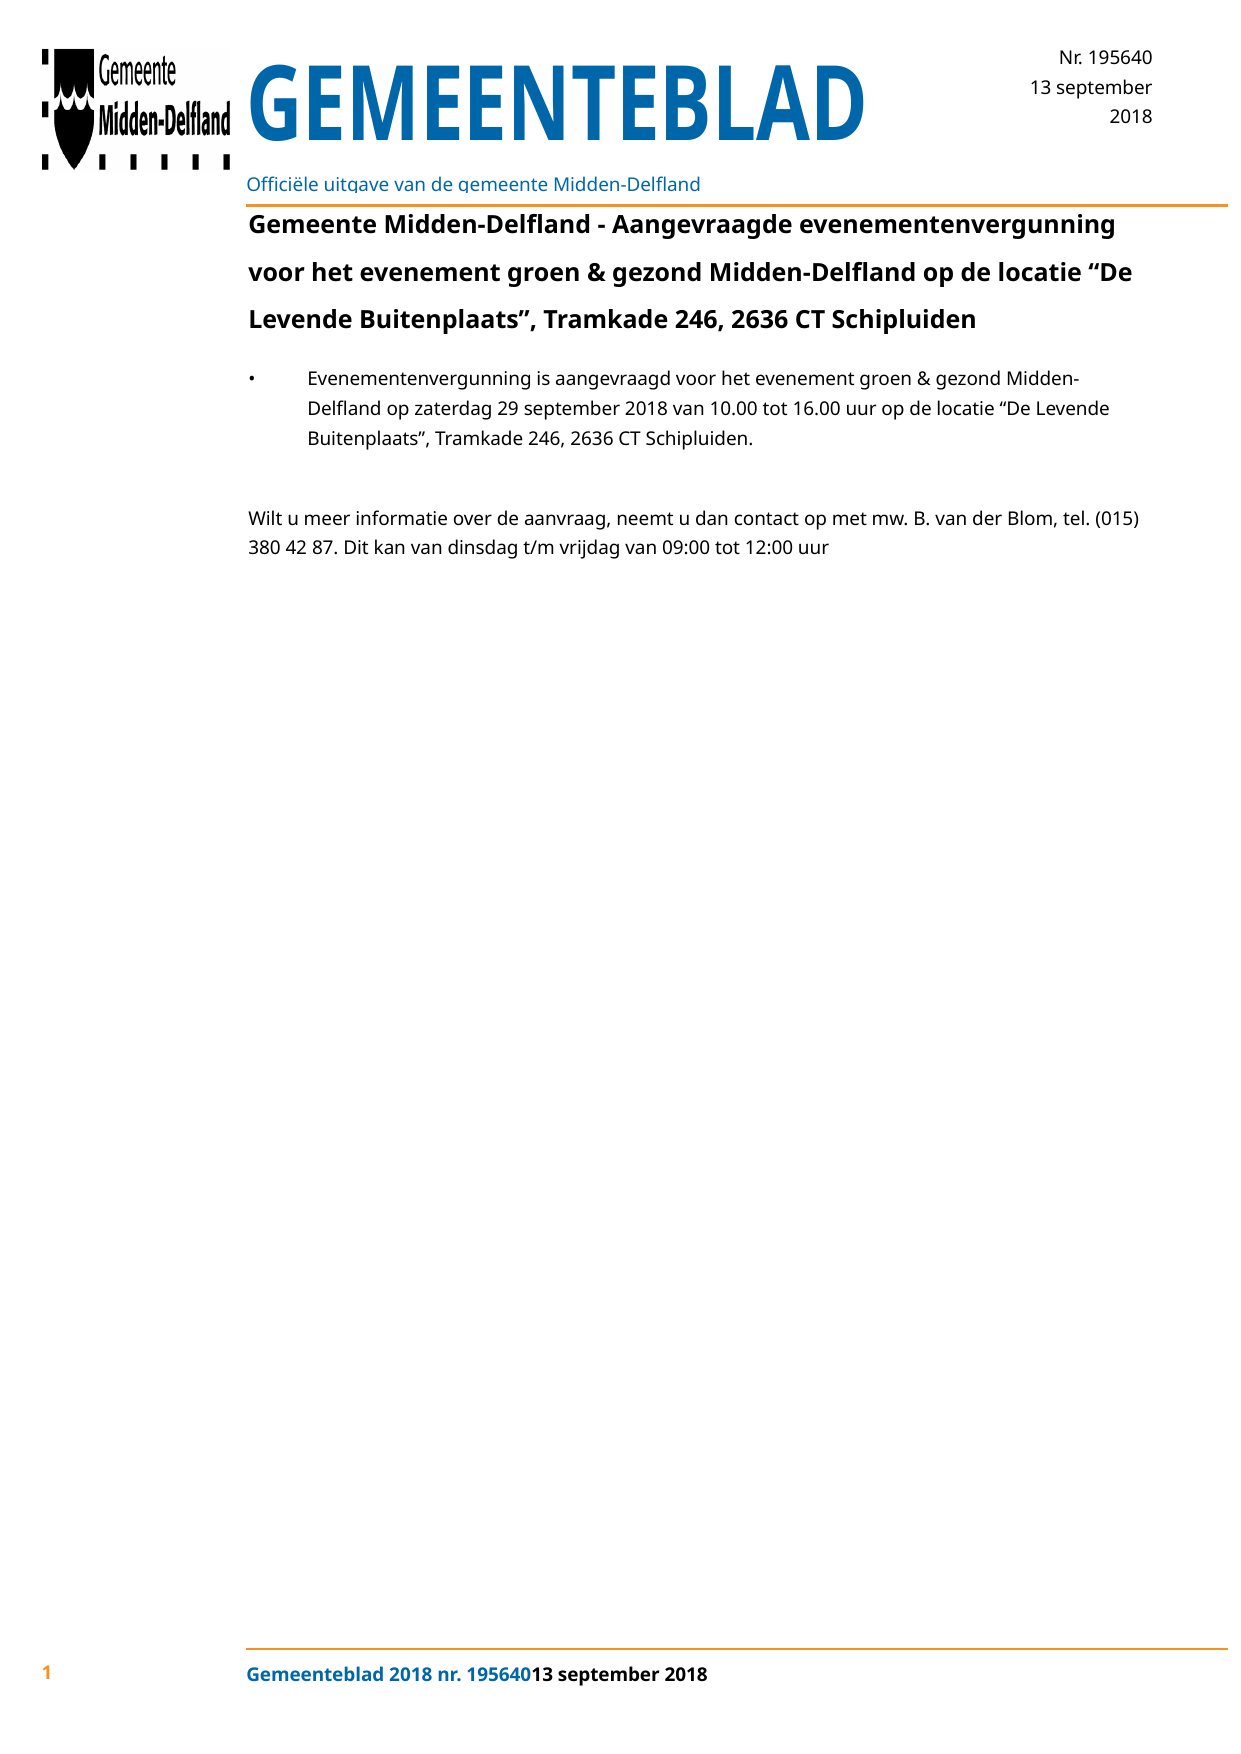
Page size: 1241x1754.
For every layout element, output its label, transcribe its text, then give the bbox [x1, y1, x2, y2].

picture [41, 47, 231, 172]
text Wilt u meer informatie over de aanvraag, neemt u dan contact op met mw. B. van der Blom, tel. (015) 380 42 87. Dit kan van dinsdag t/m vrijdag van 09:00 tot 12:00 uur [248, 505, 1152, 560]
list Evenementenvergunning is aangevraagd voor het evenement groen & gezond Midden-Delfland op zaterdag 29 september 2018 van 10.00 tot 16.00 uur op de locatie “De Levende Buitenplaats”, Tramkade 246, 2636 CT Schipluiden. [248, 366, 1152, 450]
text Gemeente Midden-Delfland - Aangevraagde evenementenvergunning voor het evenement groen & gezond Midden-Delfland op de locatie “De Levende Buitenplaats”, Tramkade 246, 2636 CT Schipluiden [248, 207, 1152, 336]
